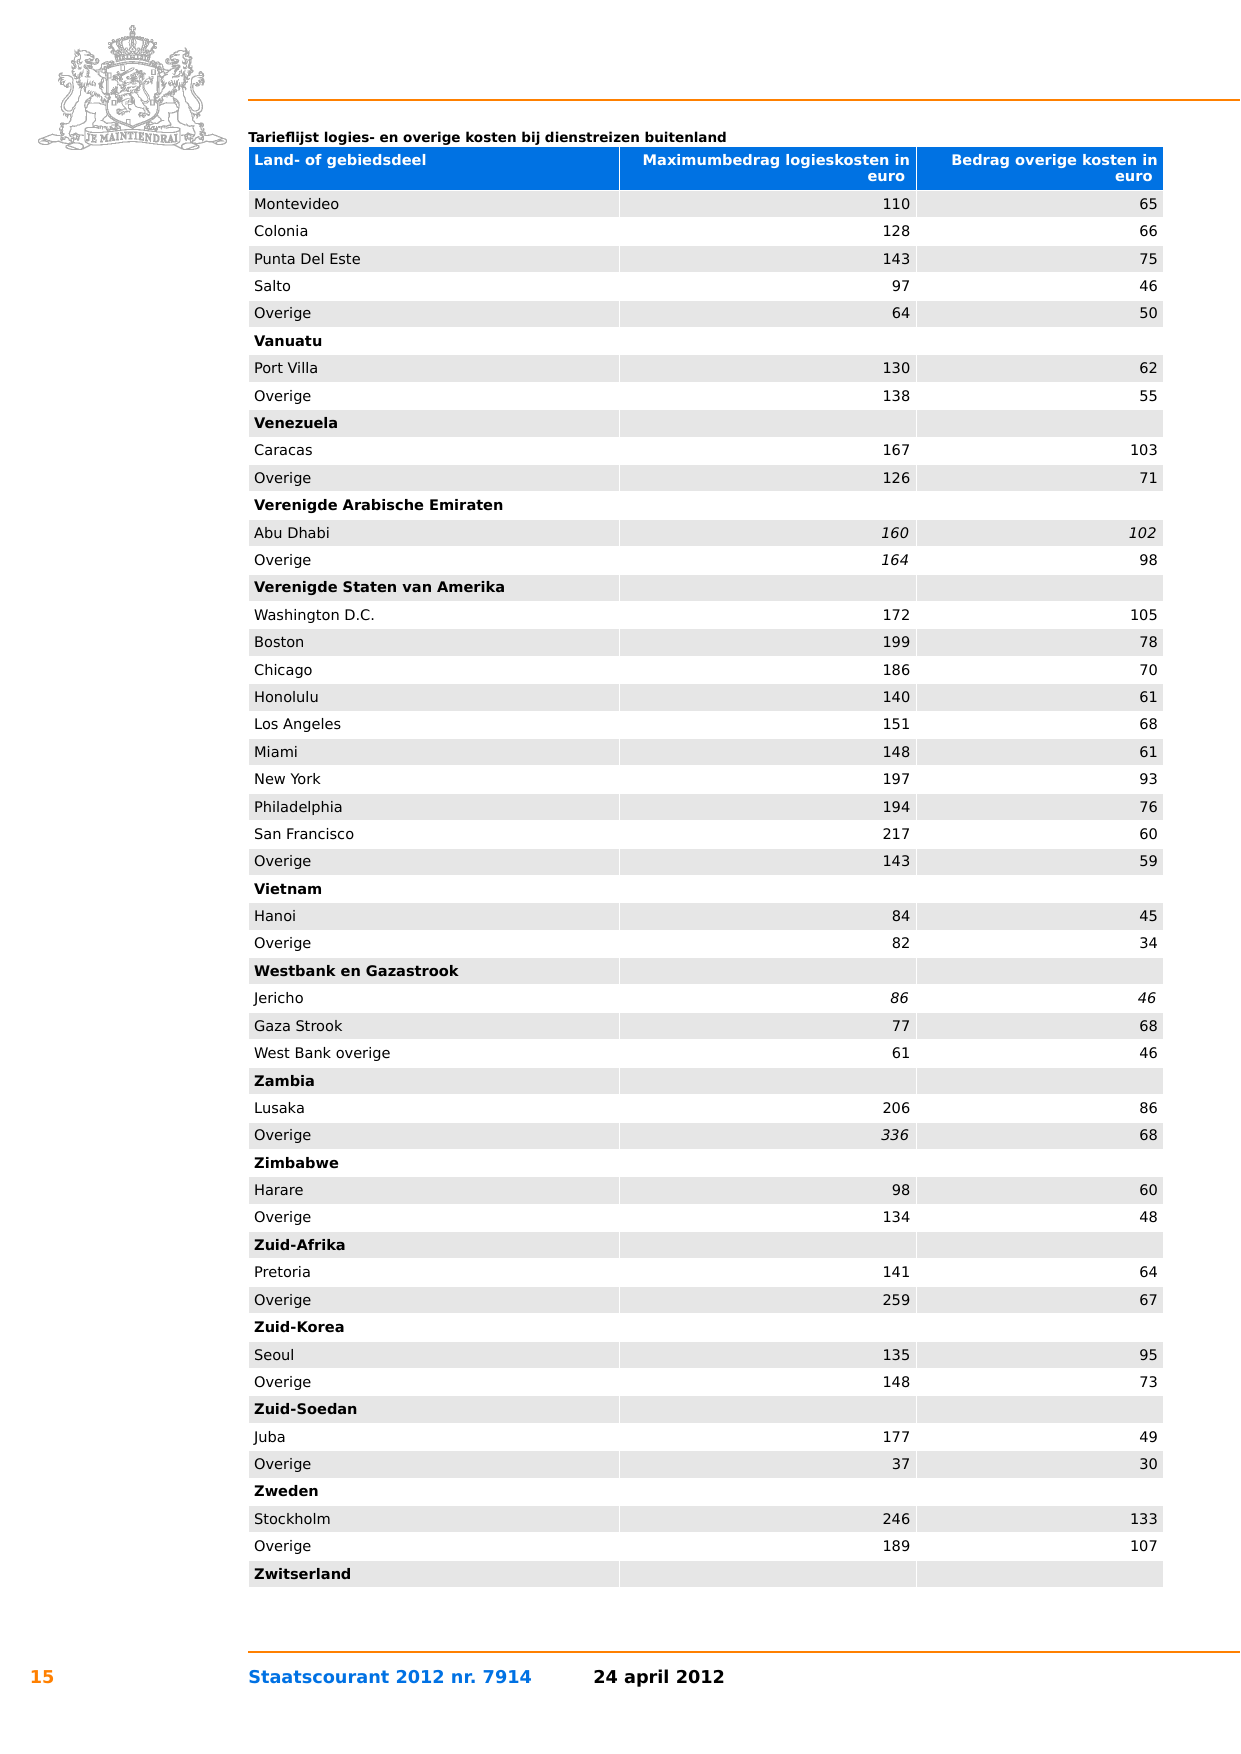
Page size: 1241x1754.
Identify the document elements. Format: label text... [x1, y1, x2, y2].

table_cell Punta Del Este [249, 246, 619, 272]
table_cell [917, 876, 1163, 902]
table_cell Juba [249, 1424, 619, 1450]
table_cell 68 [917, 712, 1163, 738]
table_cell 105 [917, 602, 1163, 628]
table_cell Abu Dhabi [249, 520, 619, 546]
table_cell 128 [620, 219, 916, 245]
table_cell 82 [620, 931, 916, 957]
table_cell Miami [249, 739, 619, 765]
table_cell 61 [620, 1040, 916, 1067]
table_cell Maximumbedrag logieskosten in euro [620, 147, 916, 190]
table_cell 336 [620, 1123, 916, 1149]
table_cell Honolulu [249, 684, 619, 711]
table_cell 197 [620, 766, 916, 793]
table_cell 30 [917, 1451, 1163, 1478]
table_cell 86 [620, 986, 916, 1012]
table_cell 140 [620, 684, 916, 711]
table_cell 141 [620, 1260, 916, 1286]
table_cell 77 [620, 1013, 916, 1039]
table_cell [620, 410, 916, 437]
table_cell [917, 328, 1163, 354]
table_cell [917, 1314, 1163, 1341]
table_cell 206 [620, 1095, 916, 1121]
table_cell Zambia [249, 1068, 619, 1094]
table_cell West Bank overige [249, 1040, 619, 1067]
table_cell 102 [917, 520, 1163, 546]
table_cell 68 [917, 1013, 1163, 1039]
table_cell 67 [917, 1287, 1163, 1313]
table_cell 46 [917, 273, 1163, 299]
table_cell Overige [249, 931, 619, 957]
table_cell 75 [917, 246, 1163, 272]
table_cell Jericho [249, 986, 619, 1012]
table_cell 59 [917, 849, 1163, 875]
table_cell [917, 1561, 1163, 1587]
table_cell [917, 493, 1163, 519]
table_cell [620, 328, 916, 354]
table_cell 135 [620, 1342, 916, 1368]
table_cell [620, 1068, 916, 1094]
table_cell Washington D.C. [249, 602, 619, 628]
table_cell 134 [620, 1205, 916, 1231]
table_cell Zimbabwe [249, 1150, 619, 1176]
table_cell Venezuela [249, 410, 619, 437]
table_cell 98 [620, 1177, 916, 1204]
table_cell [917, 1068, 1163, 1094]
table_cell 60 [917, 821, 1163, 847]
table_cell 68 [917, 1123, 1163, 1149]
table_cell 37 [620, 1451, 916, 1478]
table_cell Philadelphia [249, 794, 619, 820]
table_cell 86 [917, 1095, 1163, 1121]
table_cell Lusaka [249, 1095, 619, 1121]
table_cell [620, 1150, 916, 1176]
table_cell 34 [917, 931, 1163, 957]
table_cell Caracas [249, 438, 619, 464]
table_cell [620, 1479, 916, 1505]
table_cell [917, 958, 1163, 984]
table_cell 50 [917, 301, 1163, 327]
table_cell Land- of gebiedsdeel [249, 147, 619, 190]
table_cell 48 [917, 1205, 1163, 1231]
table_cell 138 [620, 383, 916, 409]
table_cell Seoul [249, 1342, 619, 1368]
table_cell 148 [620, 739, 916, 765]
table_cell Zuid-Korea [249, 1314, 619, 1341]
table_cell 189 [620, 1534, 916, 1560]
table_cell Chicago [249, 657, 619, 683]
table_cell 259 [620, 1287, 916, 1313]
table_cell 143 [620, 849, 916, 875]
table_cell [620, 575, 916, 601]
table_cell Overige [249, 301, 619, 327]
table_cell Overige [249, 1205, 619, 1231]
table_cell 130 [620, 355, 916, 382]
table_cell 61 [917, 739, 1163, 765]
table_cell 64 [620, 301, 916, 327]
table_cell 186 [620, 657, 916, 683]
table_cell 133 [917, 1506, 1163, 1532]
table_cell Hanoi [249, 903, 619, 930]
table_cell 110 [620, 191, 916, 217]
table_cell 217 [620, 821, 916, 847]
table_cell 61 [917, 684, 1163, 711]
picture [38, 25, 227, 150]
table_cell Westbank en Gazastrook [249, 958, 619, 984]
table_cell 65 [917, 191, 1163, 217]
table_cell Verenigde Staten van Amerika [249, 575, 619, 601]
table_cell 76 [917, 794, 1163, 820]
table_cell 164 [620, 547, 916, 573]
table_cell 70 [917, 657, 1163, 683]
table_cell 66 [917, 219, 1163, 245]
table_cell 64 [917, 1260, 1163, 1286]
table_cell [917, 1232, 1163, 1258]
table_cell 148 [620, 1369, 916, 1395]
table_cell New York [249, 766, 619, 793]
table_cell Stockholm [249, 1506, 619, 1532]
table_cell [620, 1314, 916, 1341]
table_cell 126 [620, 465, 916, 491]
table_cell Salto [249, 273, 619, 299]
table_cell 49 [917, 1424, 1163, 1450]
table_cell Overige [249, 1369, 619, 1395]
table_cell Colonia [249, 219, 619, 245]
table_cell Overige [249, 1287, 619, 1313]
table_cell Overige [249, 383, 619, 409]
table_cell 151 [620, 712, 916, 738]
table_cell Overige [249, 1451, 619, 1478]
table_cell Vanuatu [249, 328, 619, 354]
table_cell Boston [249, 629, 619, 656]
table_cell [620, 493, 916, 519]
table_cell 46 [917, 1040, 1163, 1067]
table_cell 71 [917, 465, 1163, 491]
table_cell [917, 410, 1163, 437]
table_cell Zuid-Afrika [249, 1232, 619, 1258]
table_cell Overige [249, 547, 619, 573]
table_cell [917, 575, 1163, 601]
table_cell 45 [917, 903, 1163, 930]
table_cell 73 [917, 1369, 1163, 1395]
table_cell 194 [620, 794, 916, 820]
table_cell 199 [620, 629, 916, 656]
table_cell 160 [620, 520, 916, 546]
table_cell 46 [917, 986, 1163, 1012]
table_cell [620, 876, 916, 902]
table_cell 95 [917, 1342, 1163, 1368]
table_cell Harare [249, 1177, 619, 1204]
table_cell 93 [917, 766, 1163, 793]
table_cell Los Angeles [249, 712, 619, 738]
table_cell Zwitserland [249, 1561, 619, 1587]
table_cell Pretoria [249, 1260, 619, 1286]
table_cell Overige [249, 1123, 619, 1149]
table_cell Overige [249, 1534, 619, 1560]
table_cell Zweden [249, 1479, 619, 1505]
table_cell [620, 1232, 916, 1258]
table_cell Overige [249, 465, 619, 491]
table_cell 62 [917, 355, 1163, 382]
table_cell 97 [620, 273, 916, 299]
table_cell Gaza Strook [249, 1013, 619, 1039]
table_cell 98 [917, 547, 1163, 573]
table_cell 78 [917, 629, 1163, 656]
table_cell Verenigde Arabische Emiraten [249, 493, 619, 519]
table_cell [620, 958, 916, 984]
table_cell [620, 1561, 916, 1587]
table_cell San Francisco [249, 821, 619, 847]
table_cell 143 [620, 246, 916, 272]
table_cell [917, 1479, 1163, 1505]
table_cell [917, 1396, 1163, 1423]
table_cell Montevideo [249, 191, 619, 217]
table_cell Vietnam [249, 876, 619, 902]
table_cell 84 [620, 903, 916, 930]
table_cell 60 [917, 1177, 1163, 1204]
table_cell 107 [917, 1534, 1163, 1560]
table_cell 103 [917, 438, 1163, 464]
table_cell Zuid-Soedan [249, 1396, 619, 1423]
table_cell 172 [620, 602, 916, 628]
table_cell Bedrag overige kosten in euro [917, 147, 1163, 190]
table_cell Overige [249, 849, 619, 875]
table_cell [620, 1396, 916, 1423]
table_header Tarieflijst logies- en overige kosten bij dienstreizen buitenland [248, 130, 1163, 146]
table_cell 167 [620, 438, 916, 464]
table_cell Port Villa [249, 355, 619, 382]
table_cell 177 [620, 1424, 916, 1450]
table_cell 246 [620, 1506, 916, 1532]
table_cell 55 [917, 383, 1163, 409]
table_cell [917, 1150, 1163, 1176]
